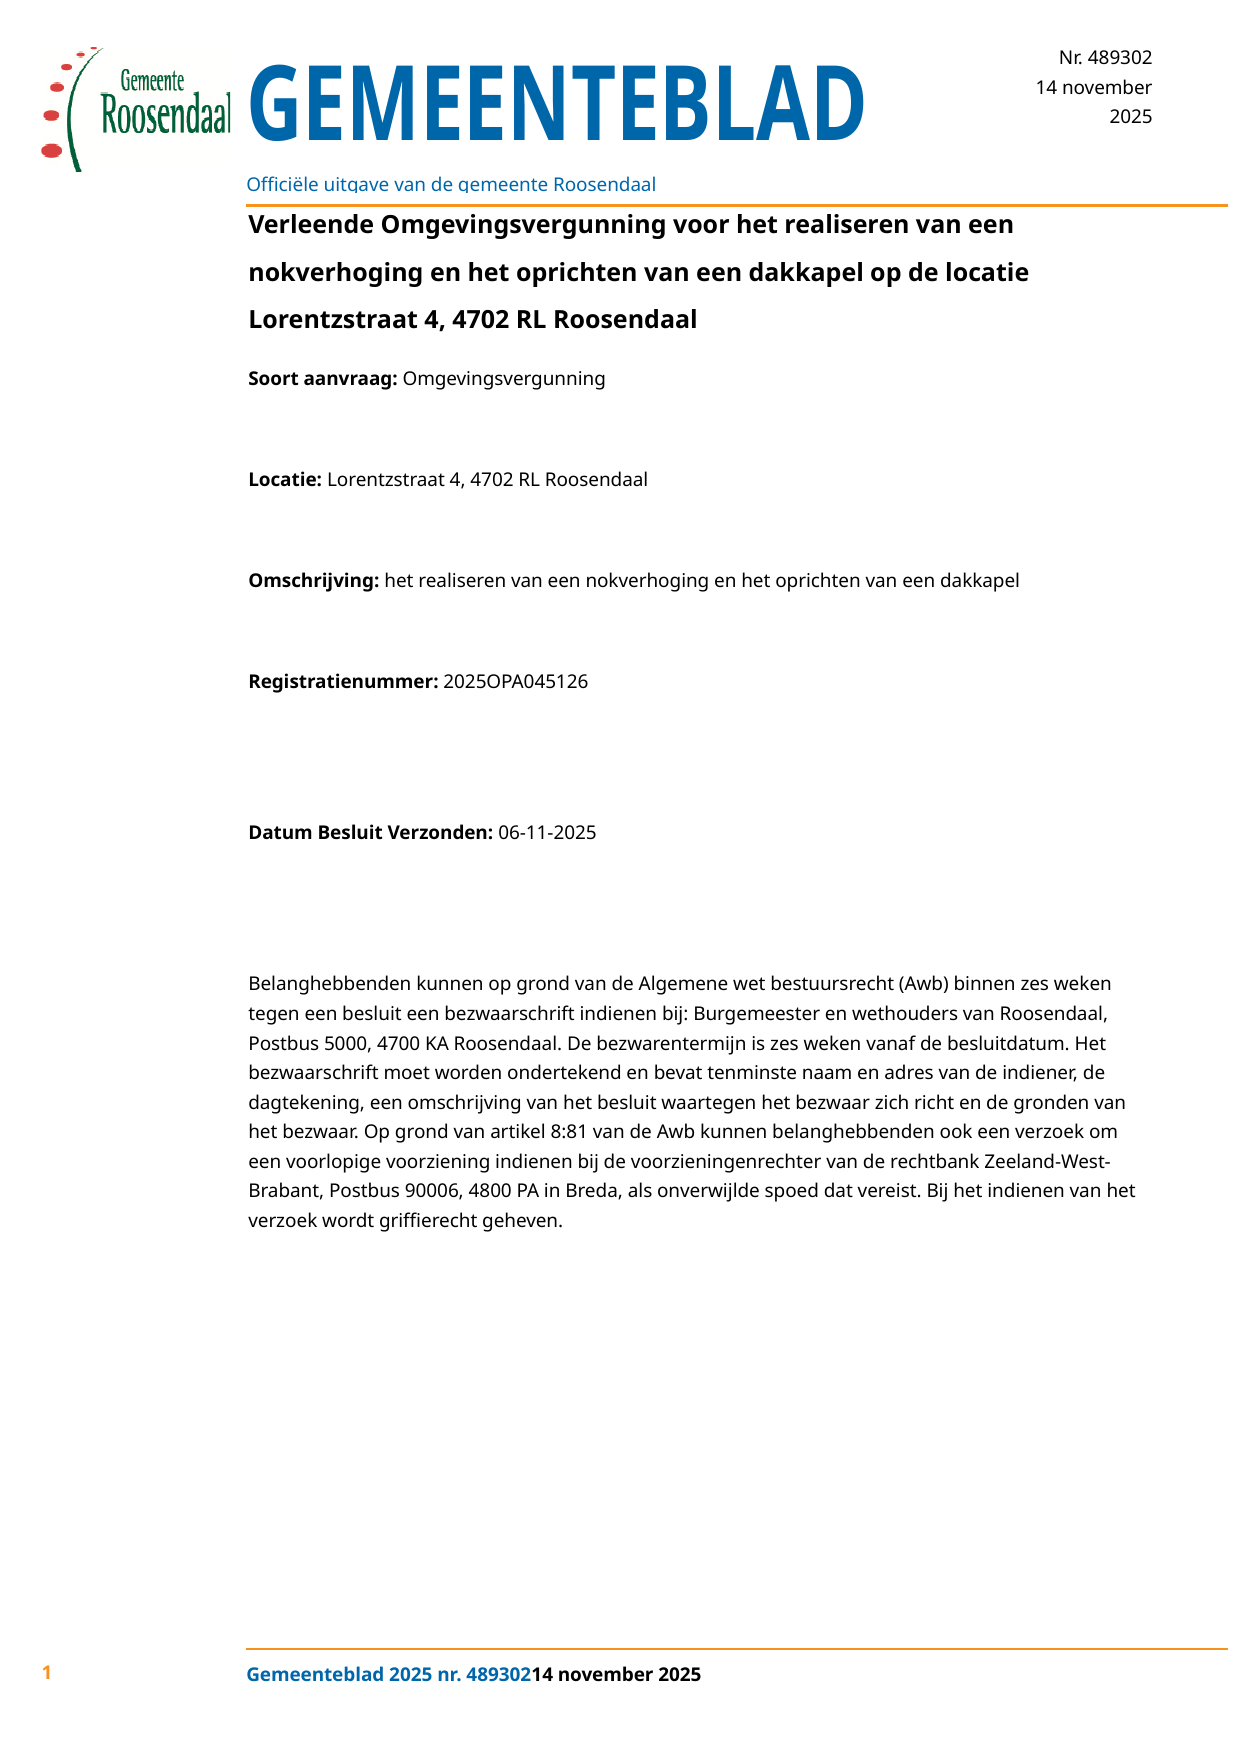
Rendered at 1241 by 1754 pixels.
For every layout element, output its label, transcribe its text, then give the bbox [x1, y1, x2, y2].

text Locatie: Lorentzstraat 4, 4702 RL Roosendaal [248, 466, 1152, 492]
text Registratienummer: 2025OPA045126 [248, 668, 1152, 694]
text Soort aanvraag: Omgevingsvergunning [248, 366, 1152, 391]
text Verleende Omgevingsvergunning voor het realiseren van een nokverhoging en het oprichten van een dakkapel op de locatie Lorentzstraat 4, 4702 RL Roosendaal [248, 207, 1152, 336]
text Datum Besluit Verzonden: 06-11-2025 [248, 819, 1152, 845]
text Belanghebbenden kunnen op grond van de Algemene wet bestuursrecht (Awb) binnen zes weken tegen een besluit een bezwaarschrift indienen bij: Burgemeester en wethouders van Roosendaal, Postbus 5000, 4700 KA Roosendaal. De bezwarentermijn is zes weken vanaf de besluitdatum. Het bezwaarschrift moet worden ondertekend en bevat tenminste naam en adres van de indiener, de dagtekening, een omschrijving van het besluit waartegen het bezwaar zich richt en de gronden van het bezwaar. Op grond van artikel 8:81 van de Awb kunnen belanghebbenden ook een verzoek om een voorlopige voorziening indienen bij de voorzieningenrechter van de rechtbank Zeeland-West-Brabant, Postbus 90006, 4800 PA in Breda, als onverwijlde spoed dat vereist. Bij het indienen van het verzoek wordt griffierecht geheven. [248, 971, 1152, 1233]
text Omschrijving: het realiseren van een nokverhoging en het oprichten van een dakkapel [248, 567, 1152, 593]
picture [41, 47, 231, 172]
